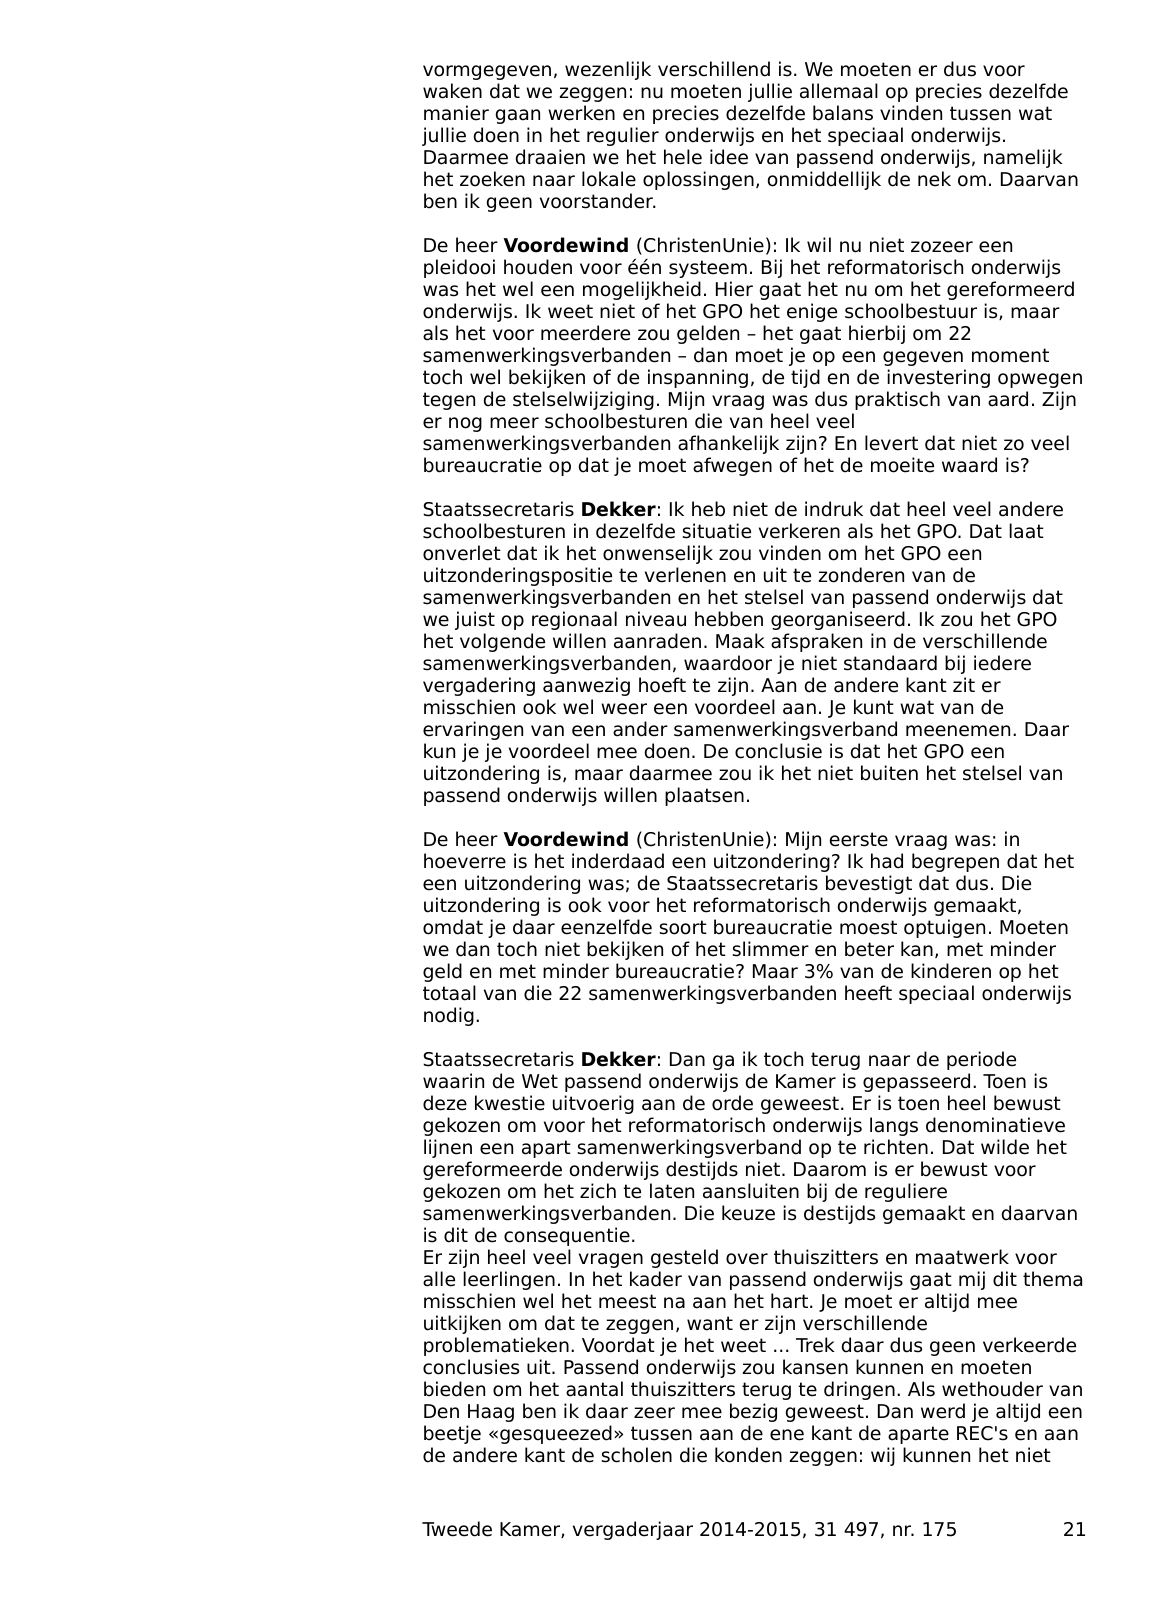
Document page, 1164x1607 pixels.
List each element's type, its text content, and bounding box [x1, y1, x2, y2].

text Staatssecretaris Dekker: Ik heb niet de indruk dat heel veel andere schoolbesturen in dezelfde situatie verkeren als het GPO. Dat laat onverlet dat ik het onwenselijk zou vinden om het GPO een uitzonderingspositie te verlenen en uit te zonderen van de samenwerkingsverbanden en het stelsel van passend onderwijs dat we juist op regionaal niveau hebben georganiseerd. Ik zou het GPO het volgende willen aanraden. Maak afspraken in de verschillende samenwerkingsverbanden, waardoor je niet standaard bij iedere vergadering aanwezig hoeft te zijn. Aan de andere kant zit er misschien ook wel weer een voordeel aan. Je kunt wat van de ervaringen van een ander samenwerkingsverband meenemen. Daar kun je je voordeel mee doen. De conclusie is dat het GPO een uitzondering is, maar daarmee zou ik het niet buiten het stelsel van passend onderwijs willen plaatsen. [422, 499, 1087, 807]
text De heer Voordewind (ChristenUnie): Ik wil nu niet zozeer een pleidooi houden voor één systeem. Bij het reformatorisch onderwijs was het wel een mogelijkheid. Hier gaat het nu om het gereformeerd onderwijs. Ik weet niet of het GPO het enige schoolbestuur is, maar als het voor meerdere zou gelden – het gaat hierbij om 22 samenwerkingsverbanden – dan moet je op een gegeven moment toch wel bekijken of de inspanning, de tijd en de investering opwegen tegen de stelselwijziging. Mijn vraag was dus praktisch van aard. Zijn er nog meer schoolbesturen die van heel veel samenwerkingsverbanden afhankelijk zijn? En levert dat niet zo veel bureaucratie op dat je moet afwegen of het de moeite waard is? [422, 235, 1087, 477]
text De heer Voordewind (ChristenUnie): Mijn eerste vraag was: in hoeverre is het inderdaad een uitzondering? Ik had begrepen dat het een uitzondering was; de Staatssecretaris bevestigt dat dus. Die uitzondering is ook voor het reformatorisch onderwijs gemaakt, omdat je daar eenzelfde soort bureaucratie moest optuigen. Moeten we dan toch niet bekijken of het slimmer en beter kan, met minder geld en met minder bureaucratie? Maar 3% van de kinderen op het totaal van die 22 samenwerkingsverbanden heeft speciaal onderwijs nodig. [422, 829, 1087, 1027]
text Staatssecretaris Dekker: Dan ga ik toch terug naar de periode waarin de Wet passend onderwijs de Kamer is gepasseerd. Toen is deze kwestie uitvoerig aan de orde geweest. Er is toen heel bewust gekozen om voor het reformatorisch onderwijs langs denominatieve lijnen een apart samenwerkingsverband op te richten. Dat wilde het gereformeerde onderwijs destijds niet. Daarom is er bewust voor gekozen om het zich te laten aansluiten bij de reguliere samenwerkingsverbanden. Die keuze is destijds gemaakt en daarvan is dit de consequentie. [422, 1049, 1087, 1247]
text vormgegeven, wezenlijk verschillend is. We moeten er dus voor waken dat we zeggen: nu moeten jullie allemaal op precies dezelfde manier gaan werken en precies dezelfde balans vinden tussen wat jullie doen in het regulier onderwijs en het speciaal onderwijs. Daarmee draaien we het hele idee van passend onderwijs, namelijk het zoeken naar lokale oplossingen, onmiddellijk de nek om. Daarvan ben ik geen voorstander. [422, 59, 1087, 213]
text Er zijn heel veel vragen gesteld over thuiszitters en maatwerk voor alle leerlingen. In het kader van passend onderwijs gaat mij dit thema misschien wel het meest na aan het hart. Je moet er altijd mee uitkijken om dat te zeggen, want er zijn verschillende problematieken. Voordat je het weet ... Trek daar dus geen verkeerde conclusies uit. Passend onderwijs zou kansen kunnen en moeten bieden om het aantal thuiszitters terug te dringen. Als wethouder van Den Haag ben ik daar zeer mee bezig geweest. Dan werd je altijd een beetje «gesqueezed» tussen aan de ene kant de aparte REC's en aan de andere kant de scholen die konden zeggen: wij kunnen het niet [422, 1247, 1087, 1467]
